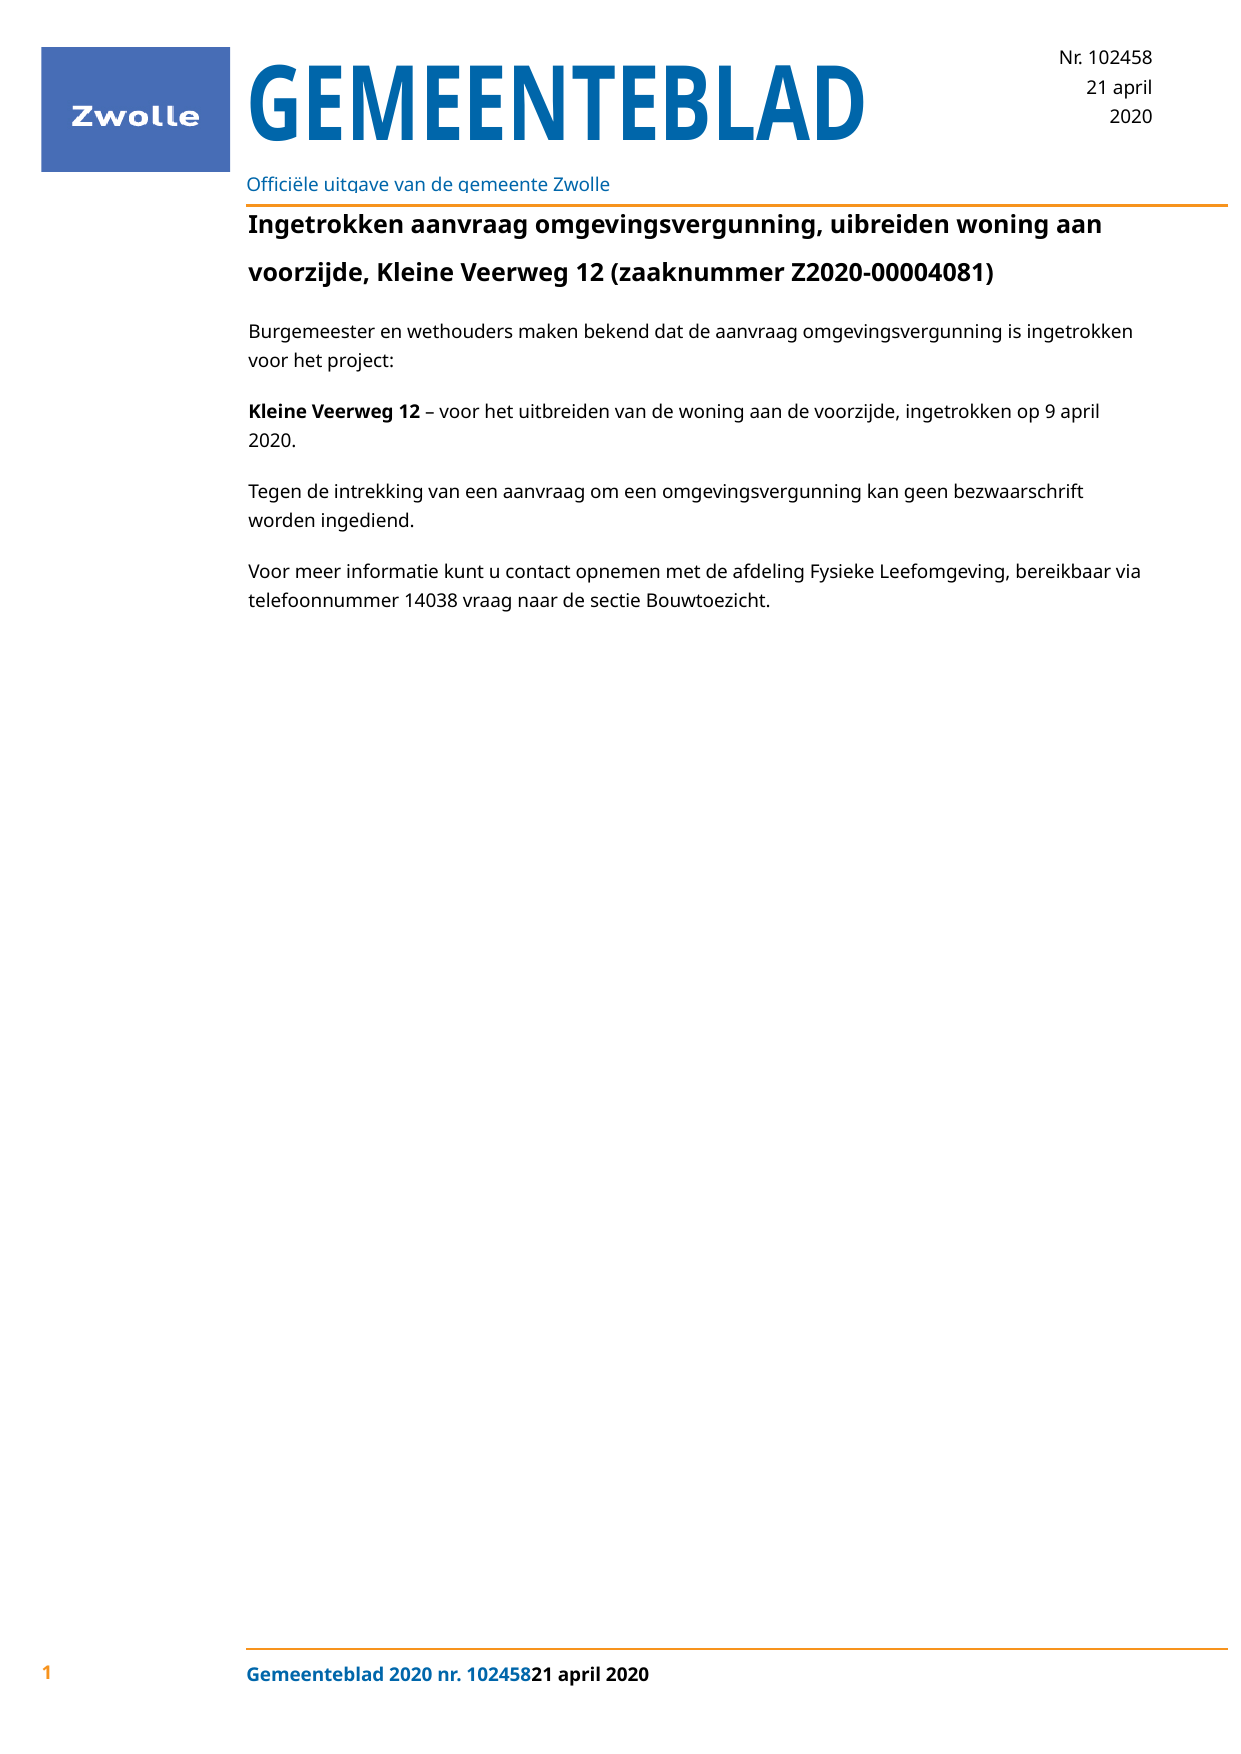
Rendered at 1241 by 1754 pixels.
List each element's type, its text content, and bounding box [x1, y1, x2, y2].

text Burgemeester en wethouders maken bekend dat de aanvraag omgevingsvergunning is ingetrokken voor het project: [248, 318, 1152, 373]
text Kleine Veerweg 12 – voor het uitbreiden van de woning aan de voorzijde, ingetrokken op 9 april 2020. [248, 398, 1152, 453]
text Ingetrokken aanvraag omgevingsvergunning, uibreiden woning aan voorzijde, Kleine Veerweg 12 (zaaknummer Z2020-00004081) [248, 207, 1152, 288]
text Tegen de intrekking van een aanvraag om een omgevingsvergunning kan geen bezwaarschrift worden ingediend. [248, 478, 1152, 533]
text Voor meer informatie kunt u contact opnemen met de afdeling Fysieke Leefomgeving, bereikbaar via telefoonnummer 14038 vraag naar de sectie Bouwtoezicht. [248, 558, 1152, 613]
picture [41, 47, 231, 172]
